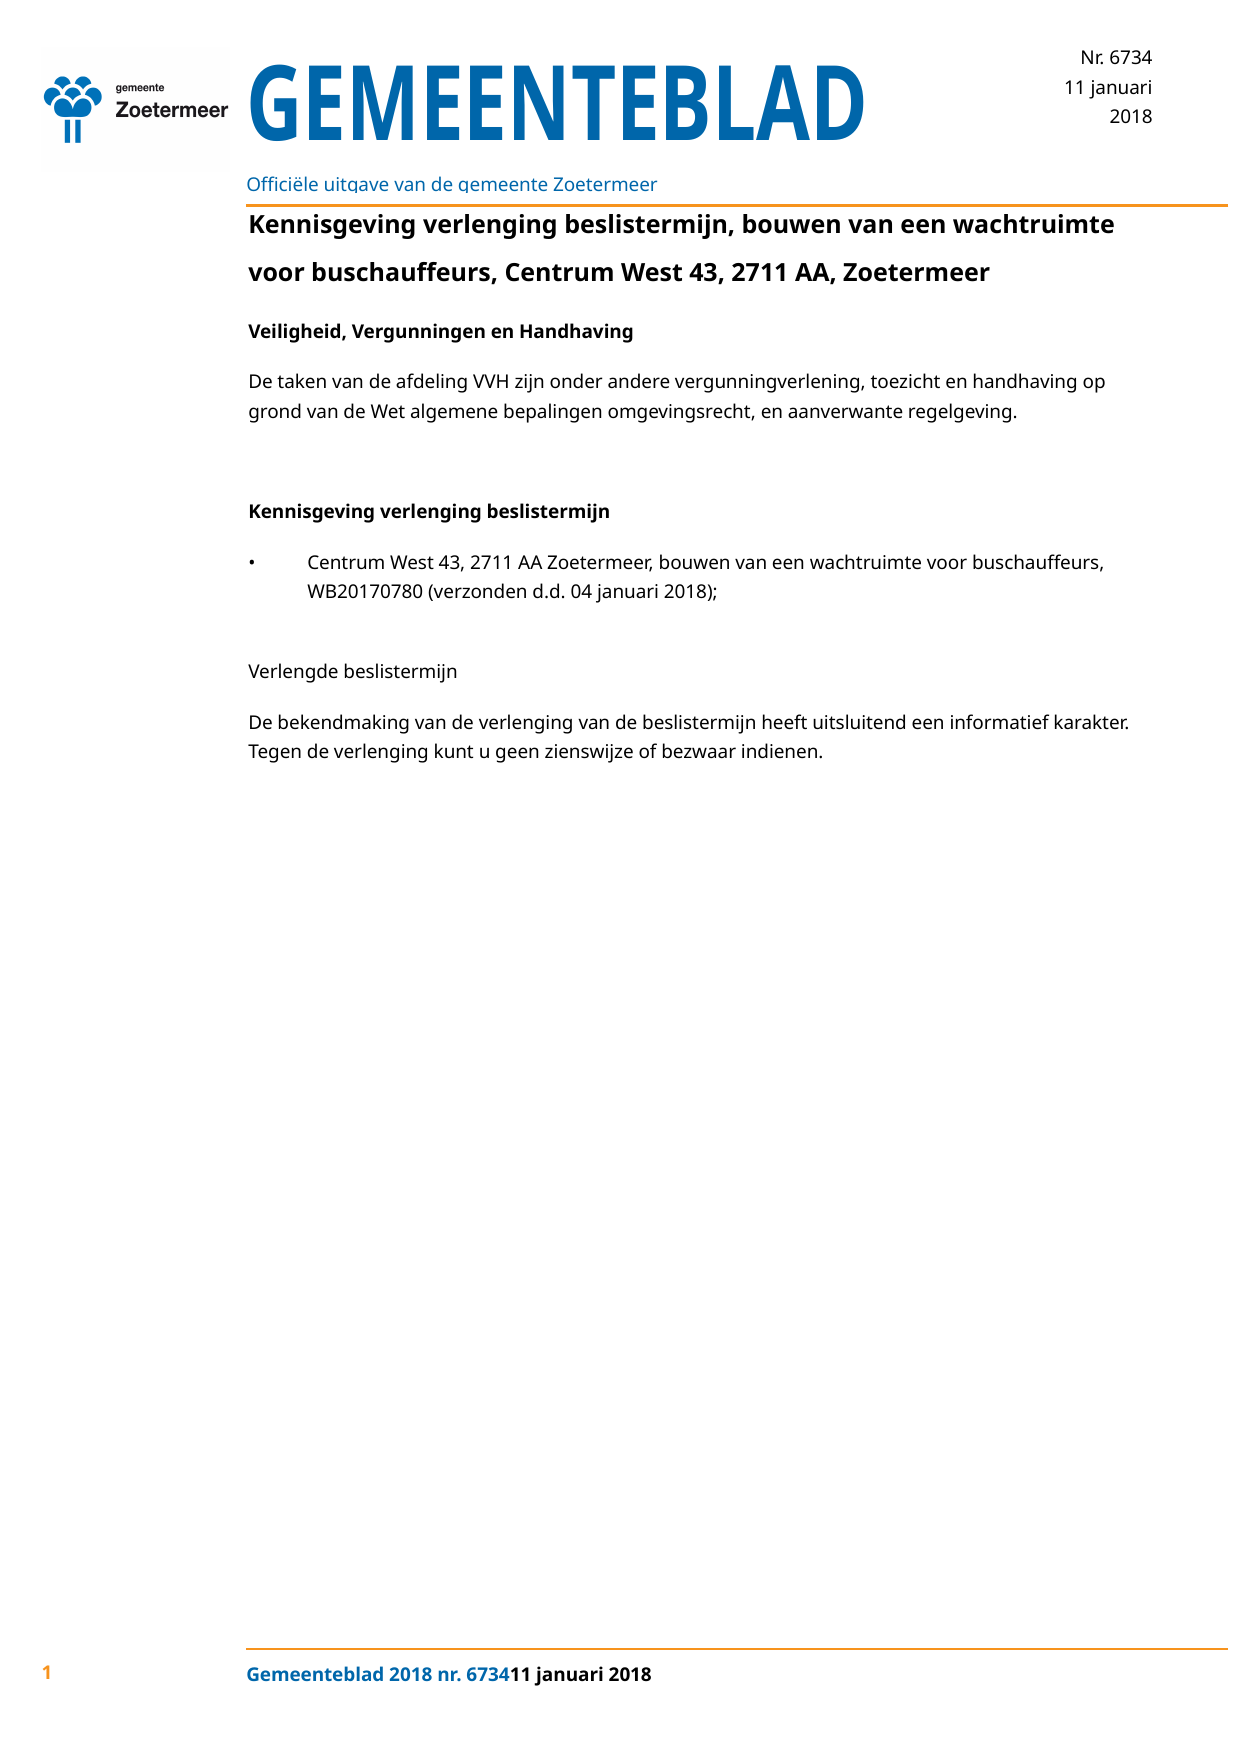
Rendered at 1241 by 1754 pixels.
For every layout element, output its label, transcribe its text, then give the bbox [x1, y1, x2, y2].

text De taken van de afdeling VVH zijn onder andere vergunningverlening, toezicht en handhaving op grond van de Wet algemene bepalingen omgevingsrecht, en aanverwante regelgeving. [248, 368, 1152, 424]
text Verlengde beslistermijn [248, 659, 1152, 684]
text Kennisgeving verlenging beslistermijn, bouwen van een wachtruimte voor buschauffeurs, Centrum West 43, 2711 AA, Zoetermeer [248, 207, 1152, 288]
list Centrum West 43, 2711 AA Zoetermeer, bouwen van een wachtruimte voor buschauffeurs, WB20170780 (verzonden d.d. 04 januari 2018); [248, 549, 1152, 604]
text De bekendmaking van de verlenging van de beslistermijn heeft uitsluitend een informatief karakter. Tegen de verlenging kunt u geen zienswijze of bezwaar indienen. [248, 709, 1152, 764]
text Veiligheid, Vergunningen en Handhaving [248, 318, 1152, 344]
picture [41, 47, 231, 172]
text Kennisgeving verlenging beslistermijn [248, 499, 1152, 524]
